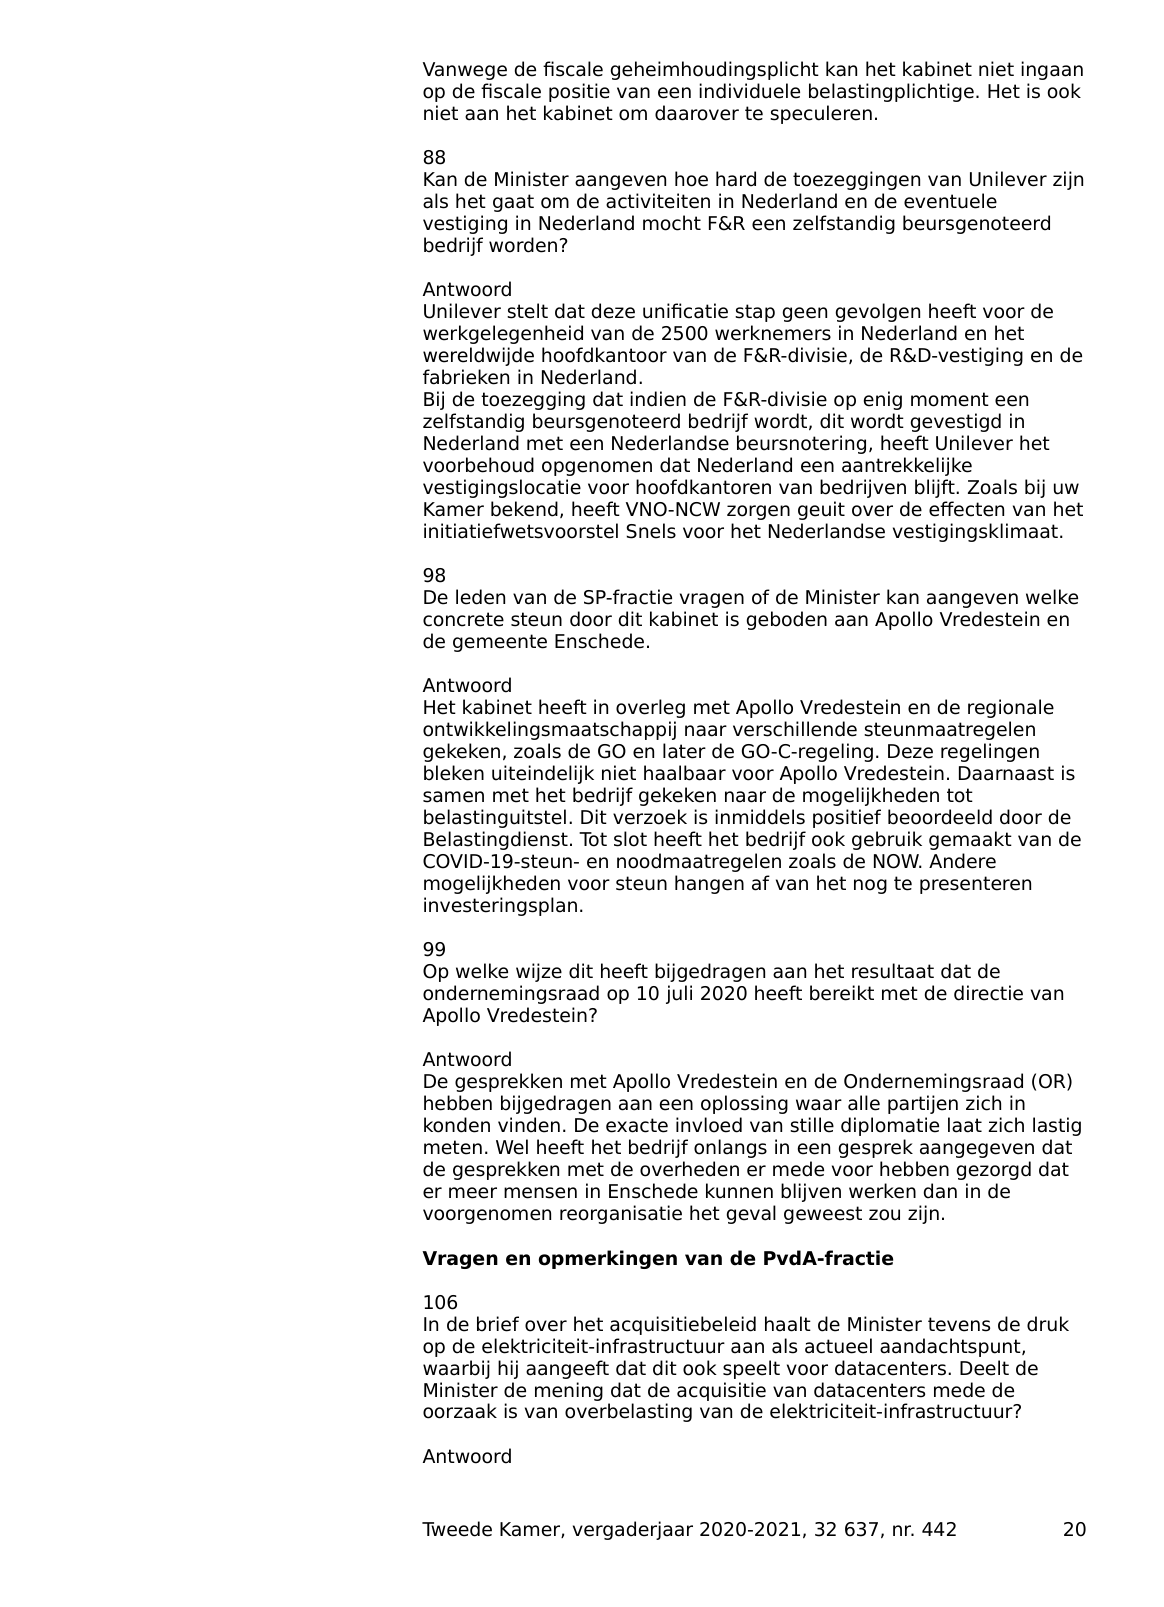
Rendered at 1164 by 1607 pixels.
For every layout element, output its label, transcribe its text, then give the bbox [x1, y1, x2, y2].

text Antwoord [422, 675, 1087, 697]
text Bij de toezegging dat indien de F&R-divisie op enig moment een zelfstandig beursgenoteerd bedrijf wordt, dit wordt gevestigd in Nederland met een Nederlandse beursnotering, heeft Unilever het voorbehoud opgenomen dat Nederland een aantrekkelijke vestigingslocatie voor hoofdkantoren van bedrijven blijft. Zoals bij uw Kamer bekend, heeft VNO-NCW zorgen geuit over de effecten van het initiatiefwetsvoorstel Snels voor het Nederlandse vestigingsklimaat. [422, 389, 1087, 543]
text Antwoord [422, 279, 1087, 301]
text Vanwege de fiscale geheimhoudingsplicht kan het kabinet niet ingaan op de fiscale positie van een individuele belastingplichtige. Het is ook niet aan het kabinet om daarover te speculeren. [422, 59, 1087, 125]
text De gesprekken met Apollo Vredestein en de Ondernemingsraad (OR) hebben bijgedragen aan een oplossing waar alle partijen zich in konden vinden. De exacte invloed van stille diplomatie laat zich lastig meten. Wel heeft het bedrijf onlangs in een gesprek aangegeven dat de gesprekken met de overheden er mede voor hebben gezorgd dat er meer mensen in Enschede kunnen blijven werken dan in de voorgenomen reorganisatie het geval geweest zou zijn. [422, 1071, 1087, 1225]
text 99 [422, 939, 1087, 961]
text 88 [422, 147, 1087, 169]
text Antwoord [422, 1049, 1087, 1071]
text Op welke wijze dit heeft bijgedragen aan het resultaat dat de ondernemingsraad op 10 juli 2020 heeft bereikt met de directie van Apollo Vredestein? [422, 961, 1087, 1027]
text 106 [422, 1292, 1087, 1313]
text Antwoord [422, 1446, 1087, 1468]
text Kan de Minister aangeven hoe hard de toezeggingen van Unilever zijn als het gaat om de activiteiten in Nederland en de eventuele vestiging in Nederland mocht F&R een zelfstandig beursgenoteerd bedrijf worden? [422, 169, 1087, 257]
subtitle Vragen en opmerkingen van de PvdA-fractie [422, 1247, 1087, 1269]
text Unilever stelt dat deze unificatie stap geen gevolgen heeft voor de werkgelegenheid van de 2500 werknemers in Nederland en het wereldwijde hoofdkantoor van de F&R-divisie, de R&D-vestiging en de fabrieken in Nederland. [422, 301, 1087, 389]
text 98 [422, 565, 1087, 587]
text In de brief over het acquisitiebeleid haalt de Minister tevens de druk op de elektriciteit-infrastructuur aan als actueel aandachtspunt, waarbij hij aangeeft dat dit ook speelt voor datacenters. Deelt de Minister de mening dat de acquisitie van datacenters mede de oorzaak is van overbelasting van de elektriciteit-infrastructuur? [422, 1313, 1087, 1423]
text De leden van de SP-fractie vragen of de Minister kan aangeven welke concrete steun door dit kabinet is geboden aan Apollo Vredestein en de gemeente Enschede. [422, 587, 1087, 653]
text Het kabinet heeft in overleg met Apollo Vredestein en de regionale ontwikkelingsmaatschappij naar verschillende steunmaatregelen gekeken, zoals de GO en later de GO-C-regeling. Deze regelingen bleken uiteindelijk niet haalbaar voor Apollo Vredestein. Daarnaast is samen met het bedrijf gekeken naar de mogelijkheden tot belastinguitstel. Dit verzoek is inmiddels positief beoordeeld door de Belastingdienst. Tot slot heeft het bedrijf ook gebruik gemaakt van de COVID-19-steun- en noodmaatregelen zoals de NOW. Andere mogelijkheden voor steun hangen af van het nog te presenteren investeringsplan. [422, 697, 1087, 917]
